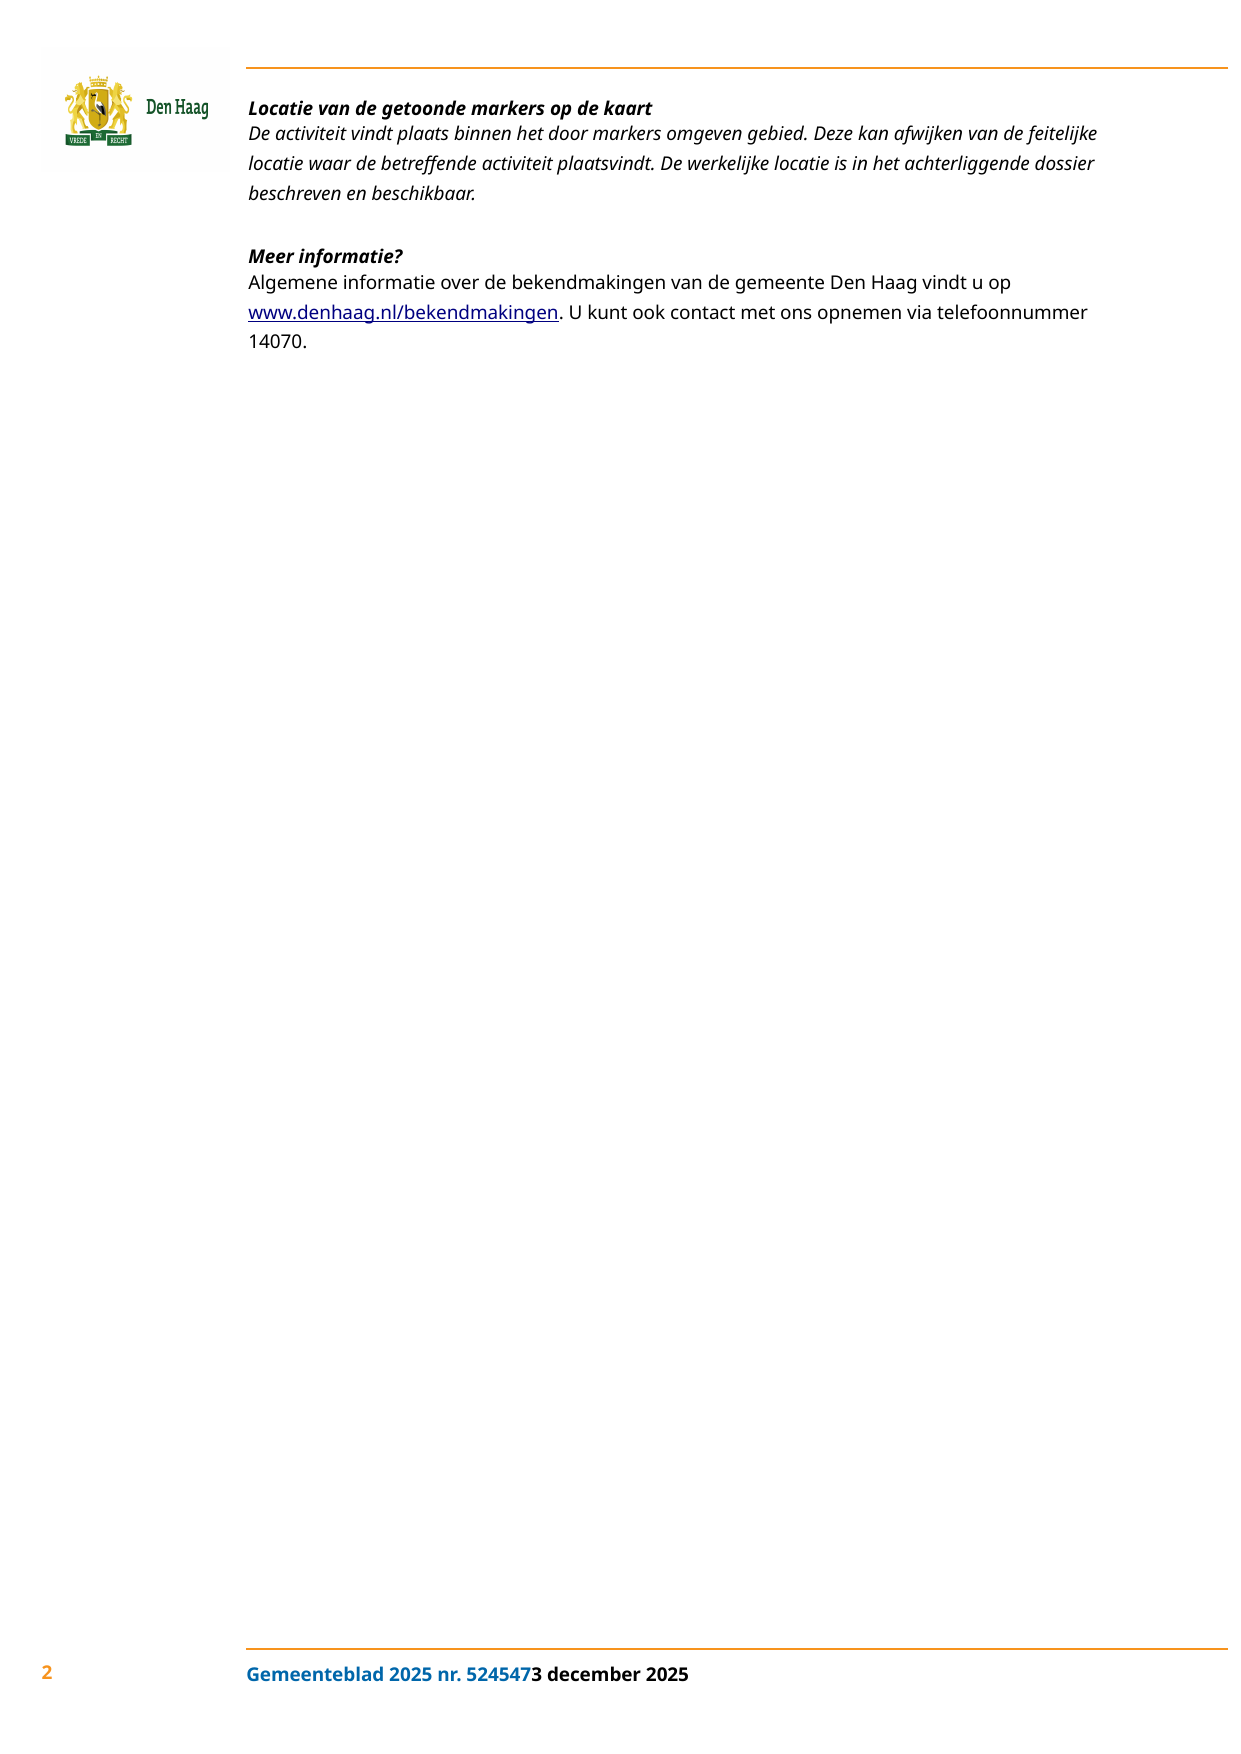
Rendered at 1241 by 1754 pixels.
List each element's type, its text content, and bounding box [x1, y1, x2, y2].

text De activiteit vindt plaats binnen het door markers omgeven gebied. Deze kan afwijken van de feitelijke locatie waar de betreffende activiteit plaatsvindt. De werkelijke locatie is in het achterliggende dossier beschreven en beschikbaar. [248, 121, 1152, 205]
text Algemene informatie over de bekendmakingen van de gemeente Den Haag vindt u op www.denhaag.nl/bekendmakingen. U kunt ook contact met ons opnemen via telefoonnummer 14070. [248, 269, 1152, 354]
picture [41, 47, 231, 172]
text Meer informatie? [248, 244, 1152, 269]
text Locatie van de getoonde markers op de kaart [248, 95, 1152, 121]
